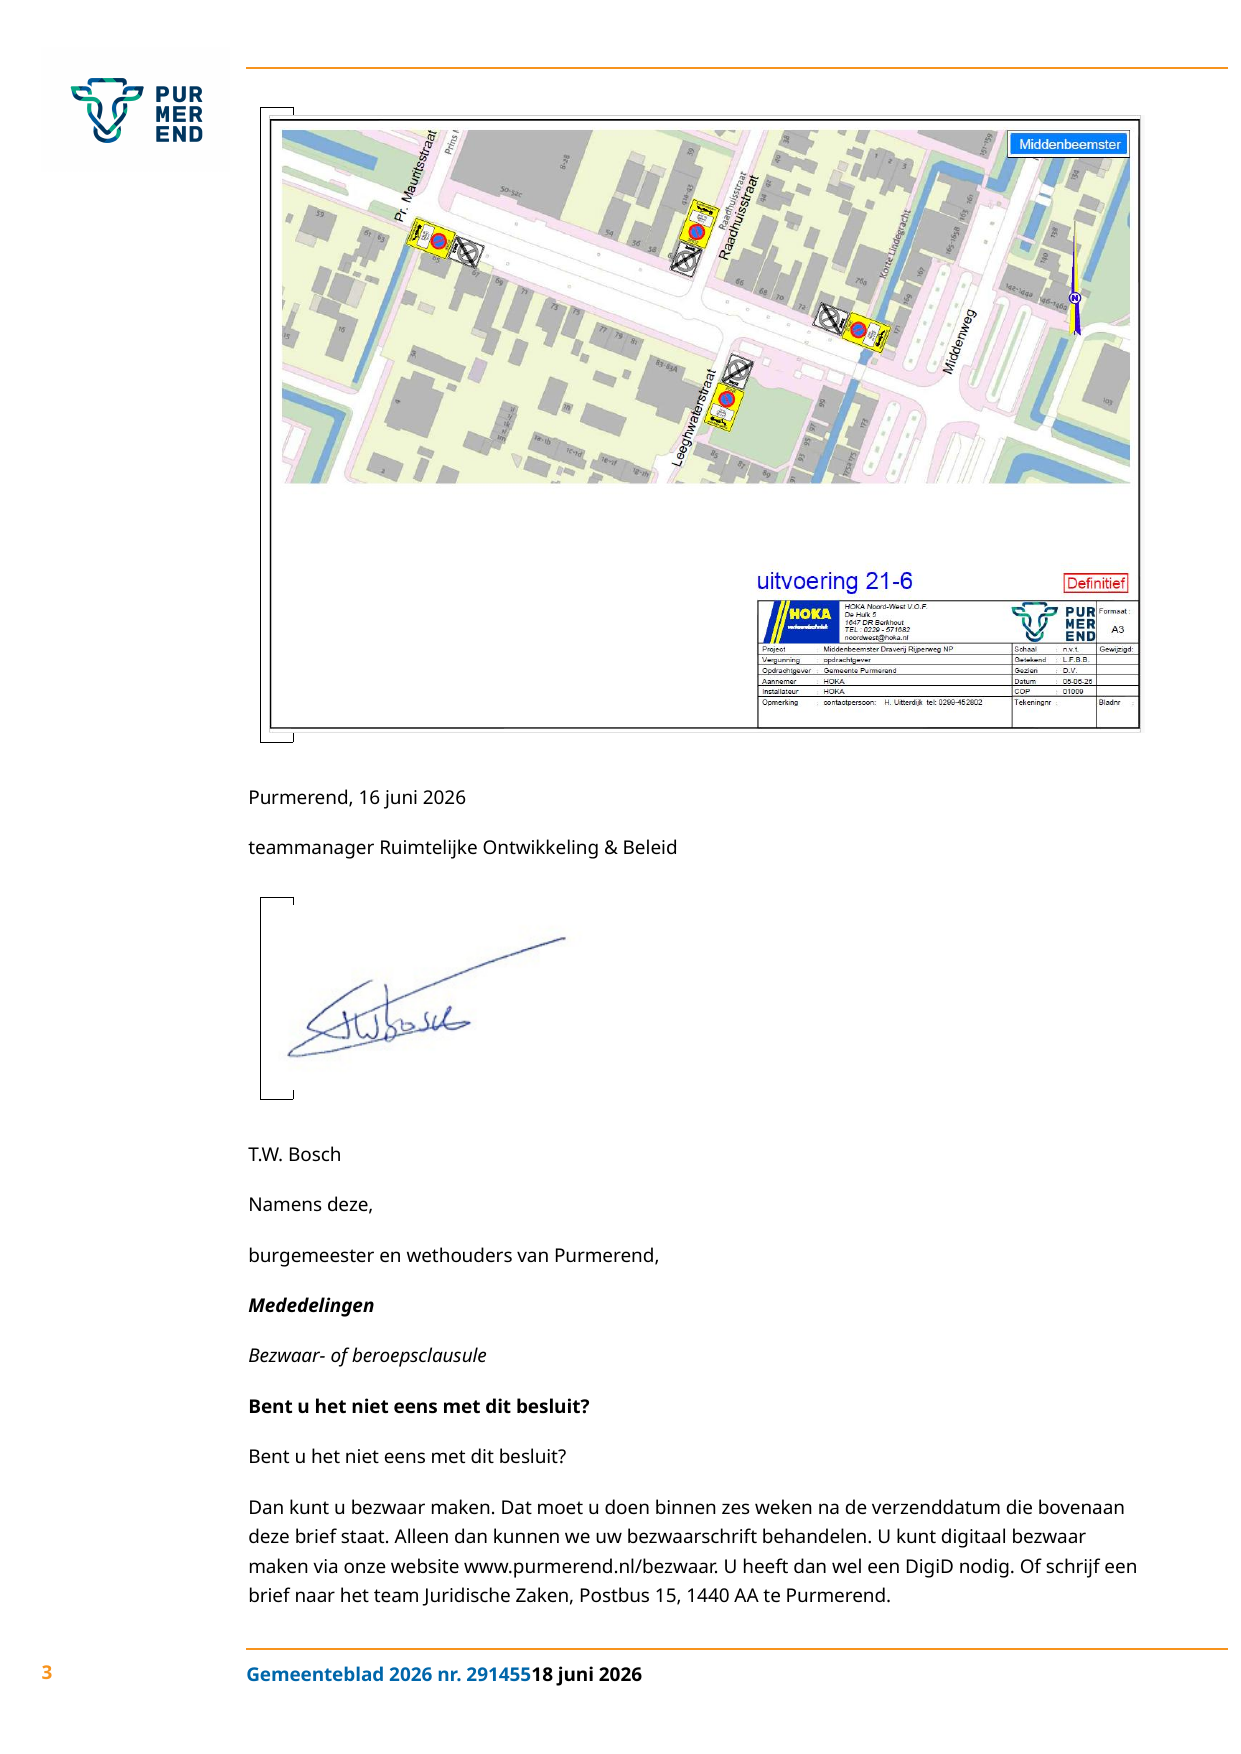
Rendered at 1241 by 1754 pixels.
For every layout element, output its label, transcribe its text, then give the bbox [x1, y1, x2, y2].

text Bent u het niet eens met dit besluit? [248, 1393, 1152, 1419]
text Bezwaar- of beroepsclausule [248, 1343, 1152, 1368]
text Purmerend, 16 juni 2026 [248, 784, 1152, 809]
text burgemeester en wethouders van Purmerend, [248, 1242, 1152, 1267]
picture [41, 47, 231, 172]
text T.W. Bosch [248, 1141, 1152, 1167]
picture [268, 905, 600, 1090]
text Namens deze, [248, 1191, 1152, 1217]
text Mededelingen [248, 1292, 1152, 1318]
picture [268, 115, 1145, 733]
text Bent u het niet eens met dit besluit? [248, 1443, 1152, 1469]
text Dan kunt u bezwaar maken. Dat moet u doen binnen zes weken na de verzenddatum die bovenaan deze brief staat. Alleen dan kunnen we uw bezwaarschrift behandelen. U kunt digitaal bezwaar maken via onze website www.purmerend.nl/bezwaar. U heeft dan wel een DigiD nodig. Of schrijf een brief naar het team Juridische Zaken, Postbus 15, 1440 AA te Purmerend. [248, 1494, 1152, 1608]
text teammanager Ruimtelijke Ontwikkeling & Beleid [248, 834, 1152, 860]
